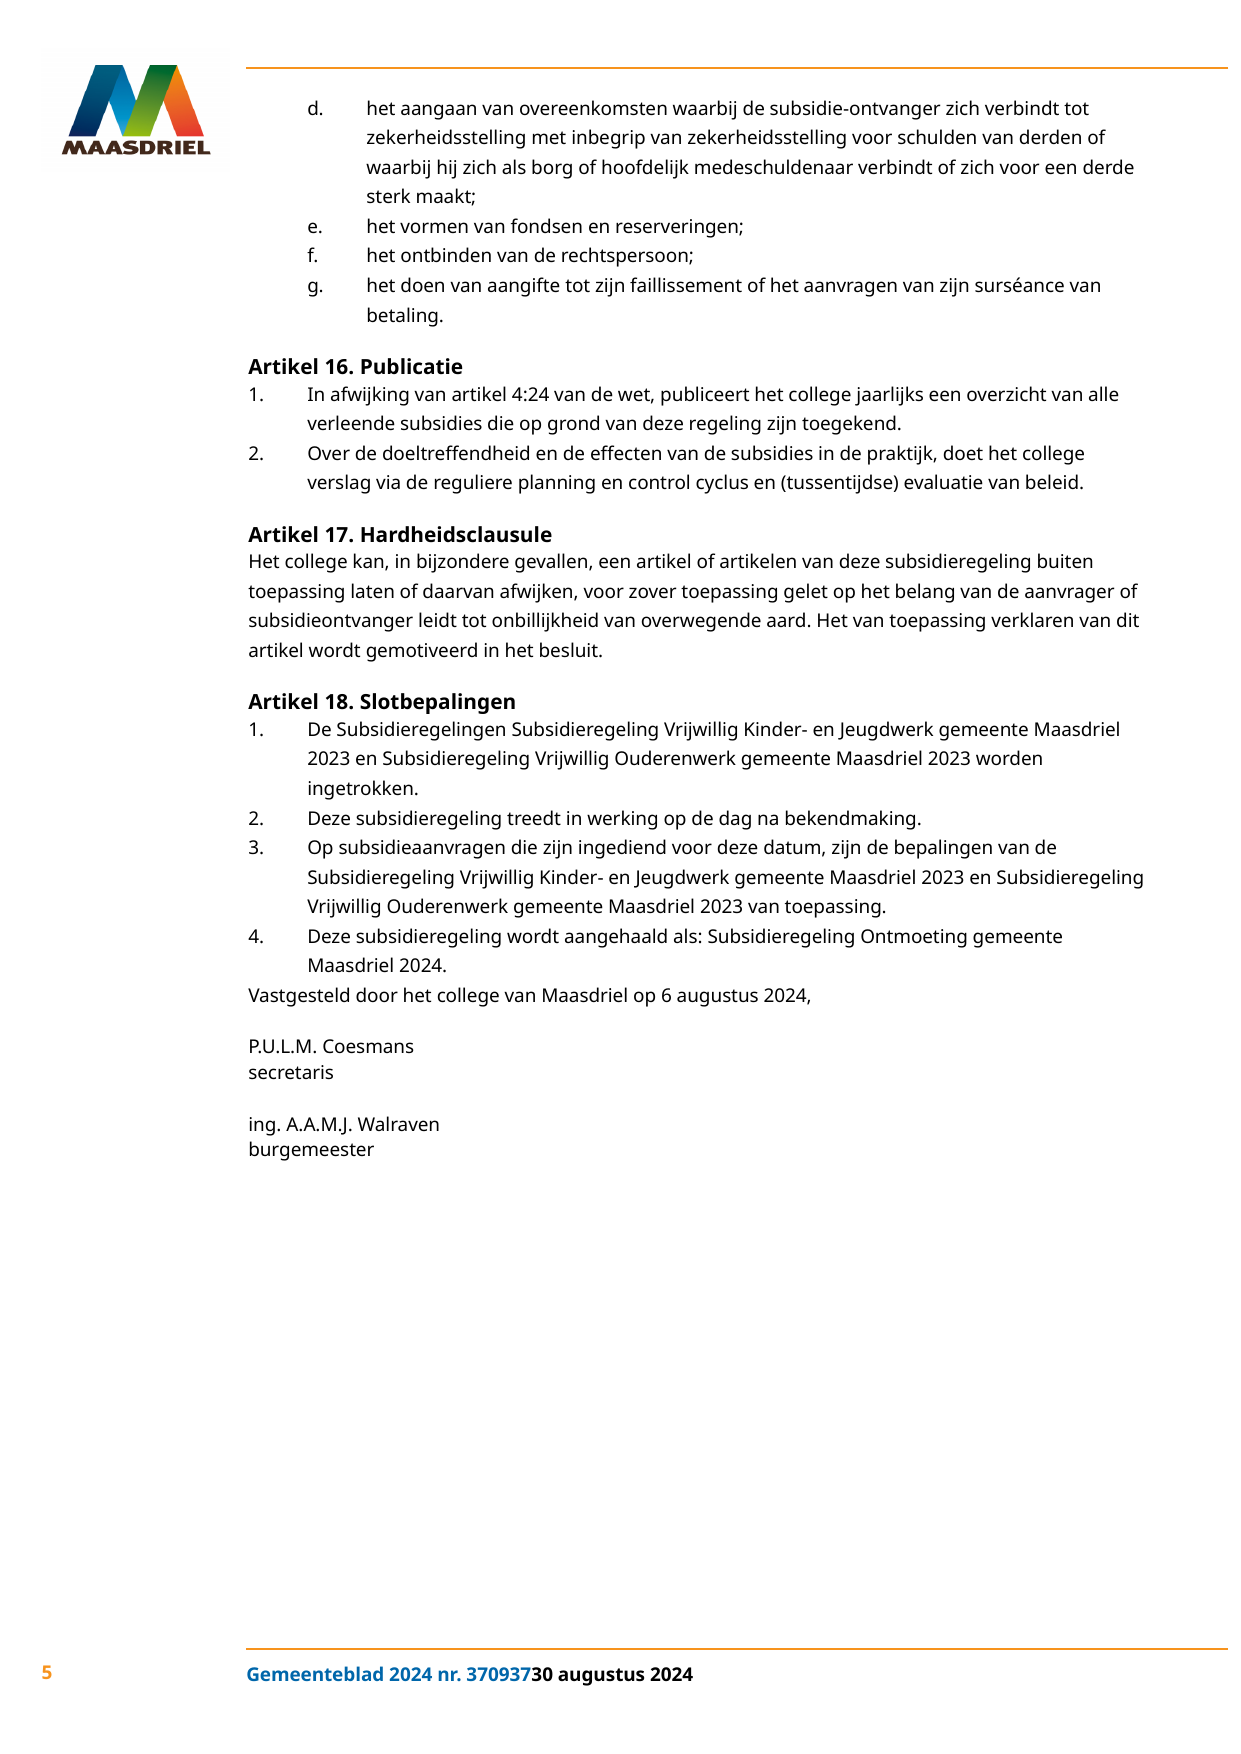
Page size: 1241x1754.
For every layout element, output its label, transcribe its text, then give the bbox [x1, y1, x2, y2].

list In afwijking van artikel 4:24 van de wet, publiceert het college jaarlijks een overzicht van alle verleende subsidies die op grond van deze regeling zijn toegekend. [248, 381, 1152, 436]
list het aangaan van overeenkomsten waarbij de subsidie-ontvanger zich verbindt tot zekerheidsstelling met inbegrip van zekerheidsstelling voor schulden van derden of waarbij hij zich als borg of hoofdelijk medeschuldenaar verbindt of zich voor een derde sterk maakt; [307, 95, 1152, 209]
list het doen van aangifte tot zijn faillissement of het aanvragen van zijn surséance van betaling. [307, 272, 1152, 328]
text Vastgesteld door het college van Maasdriel op 6 augustus 2024, [248, 982, 1152, 1008]
list De Subsidieregelingen Subsidieregeling Vrijwillig Kinder- en Jeugdwerk gemeente Maasdriel 2023 en Subsidieregeling Vrijwillig Ouderenwerk gemeente Maasdriel 2023 worden ingetrokken. [248, 716, 1152, 801]
text burgemeester [248, 1137, 1152, 1162]
list Deze subsidieregeling wordt aangehaald als: Subsidieregeling Ontmoeting gemeente Maasdriel 2024. [248, 923, 1152, 978]
list Deze subsidieregeling treedt in werking op de dag na bekendmaking. [248, 805, 1152, 830]
list het ontbinden van de rechtspersoon; [307, 243, 1152, 268]
text Het college kan, in bijzondere gevallen, een artikel of artikelen van deze subsidieregeling buiten toepassing laten of daarvan afwijken, voor zover toepassing gelet op het belang van de aanvrager of subsidieontvanger leidt tot onbillijkheid van overwegende aard. Het van toepassing verklaren van dit artikel wordt gemotiveerd in het besluit. [248, 548, 1152, 663]
text ing. A.A.M.J. Walraven [248, 1111, 1152, 1137]
text P.U.L.M. Coesmans [248, 1034, 1152, 1059]
list Op subsidieaanvragen die zijn ingediend voor deze datum, zijn de bepalingen van de Subsidieregeling Vrijwillig Kinder- en Jeugdwerk gemeente Maasdriel 2023 en Subsidieregeling Vrijwillig Ouderenwerk gemeente Maasdriel 2023 van toepassing. [248, 834, 1152, 919]
text secretaris [248, 1059, 1152, 1085]
text Artikel 17. Hardheidsclausule [248, 520, 1152, 548]
list het vormen van fondsen en reserveringen; [307, 213, 1152, 239]
picture [41, 47, 231, 172]
list Over de doeltreffendheid en de effecten van de subsidies in de praktijk, doet het college verslag via de reguliere planning en control cyclus en (tussentijdse) evaluatie van beleid. [248, 440, 1152, 495]
text Artikel 18. Slotbepalingen [248, 687, 1152, 716]
text Artikel 16. Publicatie [248, 352, 1152, 381]
